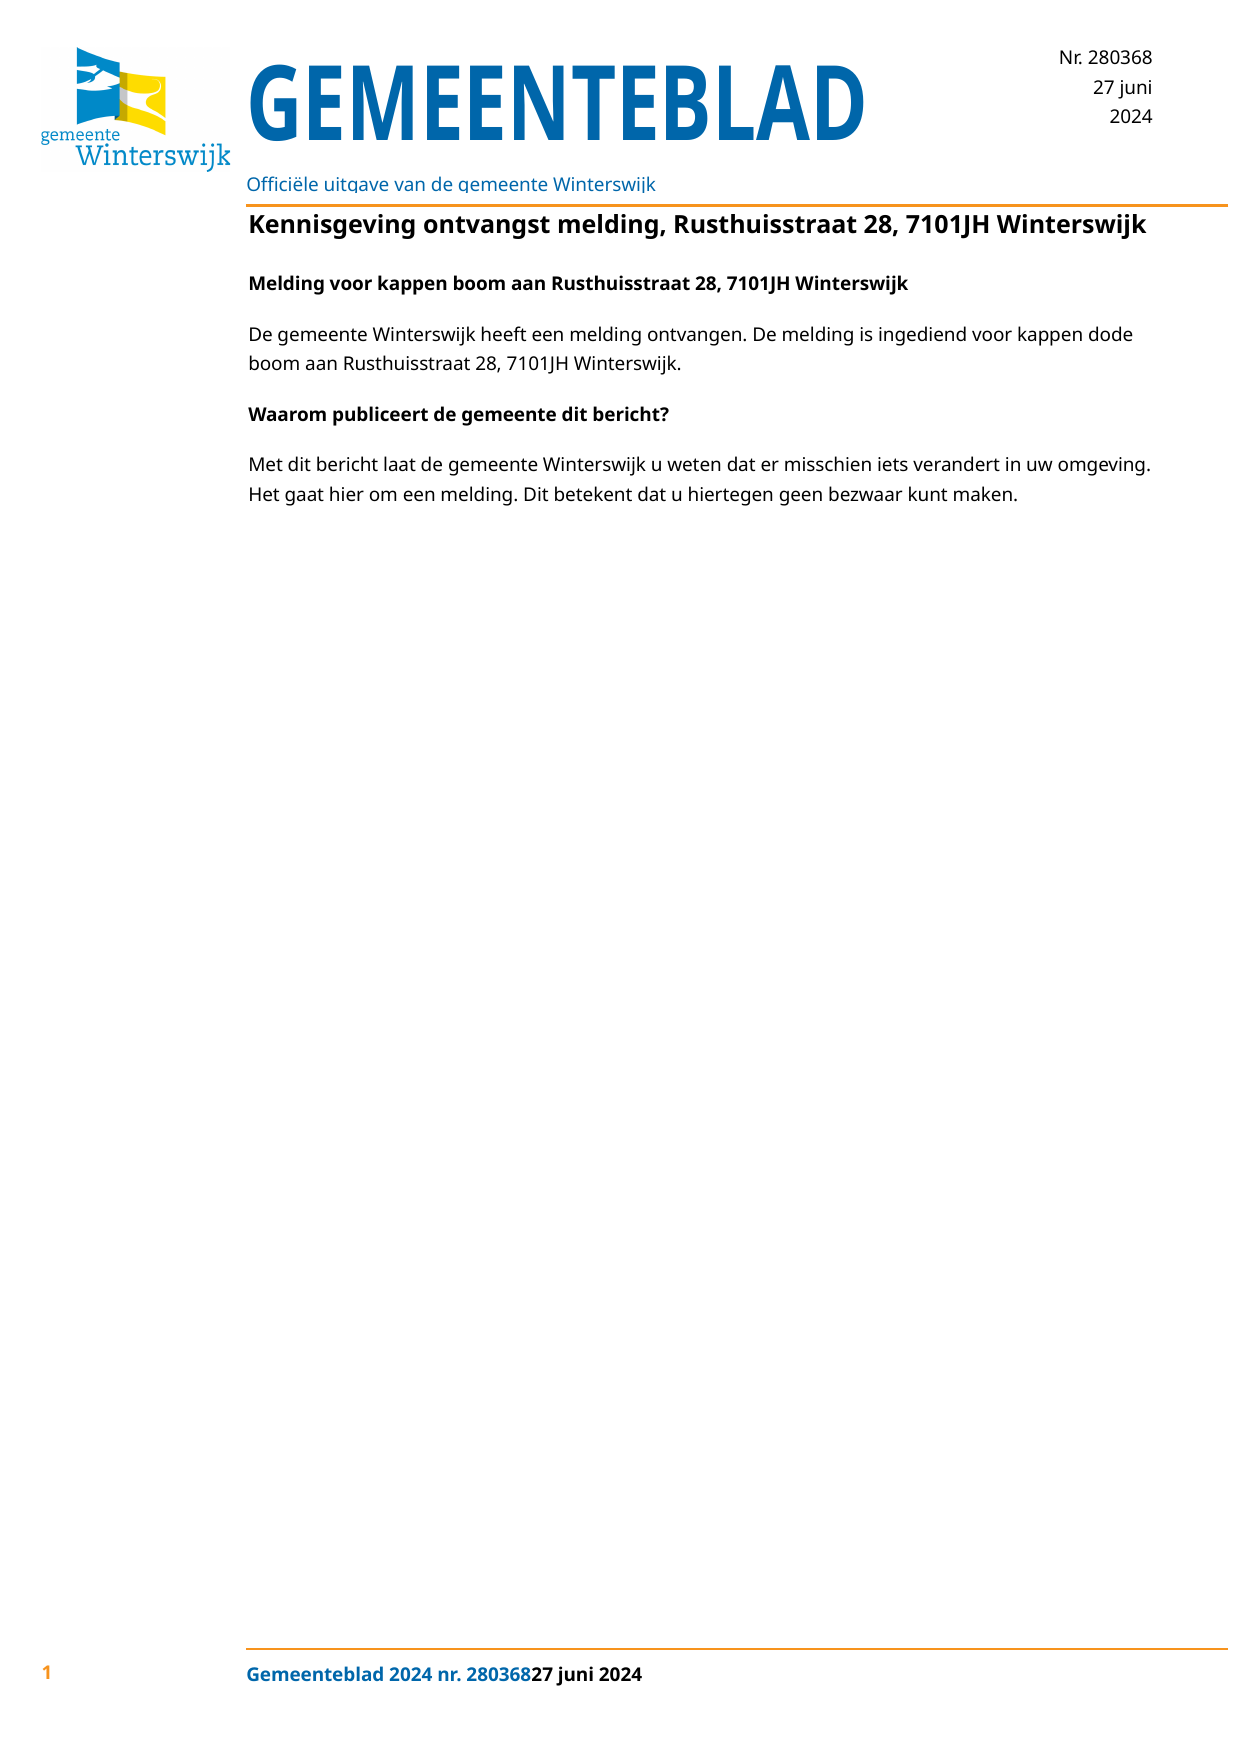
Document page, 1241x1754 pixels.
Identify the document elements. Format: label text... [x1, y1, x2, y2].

text Kennisgeving ontvangst melding, Rusthuisstraat 28, 7101JH Winterswijk [248, 207, 1152, 241]
text Waarom publiceert de gemeente dit bericht? [248, 401, 1152, 426]
text De gemeente Winterswijk heeft een melding ontvangen. De melding is ingediend voor kappen dode boom aan Rusthuisstraat 28, 7101JH Winterswijk. [248, 321, 1152, 376]
picture [225, 153, 231, 162]
picture [41, 47, 231, 172]
text Melding voor kappen boom aan Rusthuisstraat 28, 7101JH Winterswijk [248, 270, 1152, 296]
text Met dit bericht laat de gemeente Winterswijk u weten dat er misschien iets verandert in uw omgeving. Het gaat hier om een melding. Dit betekent dat u hiertegen geen bezwaar kunt maken. [248, 451, 1152, 506]
